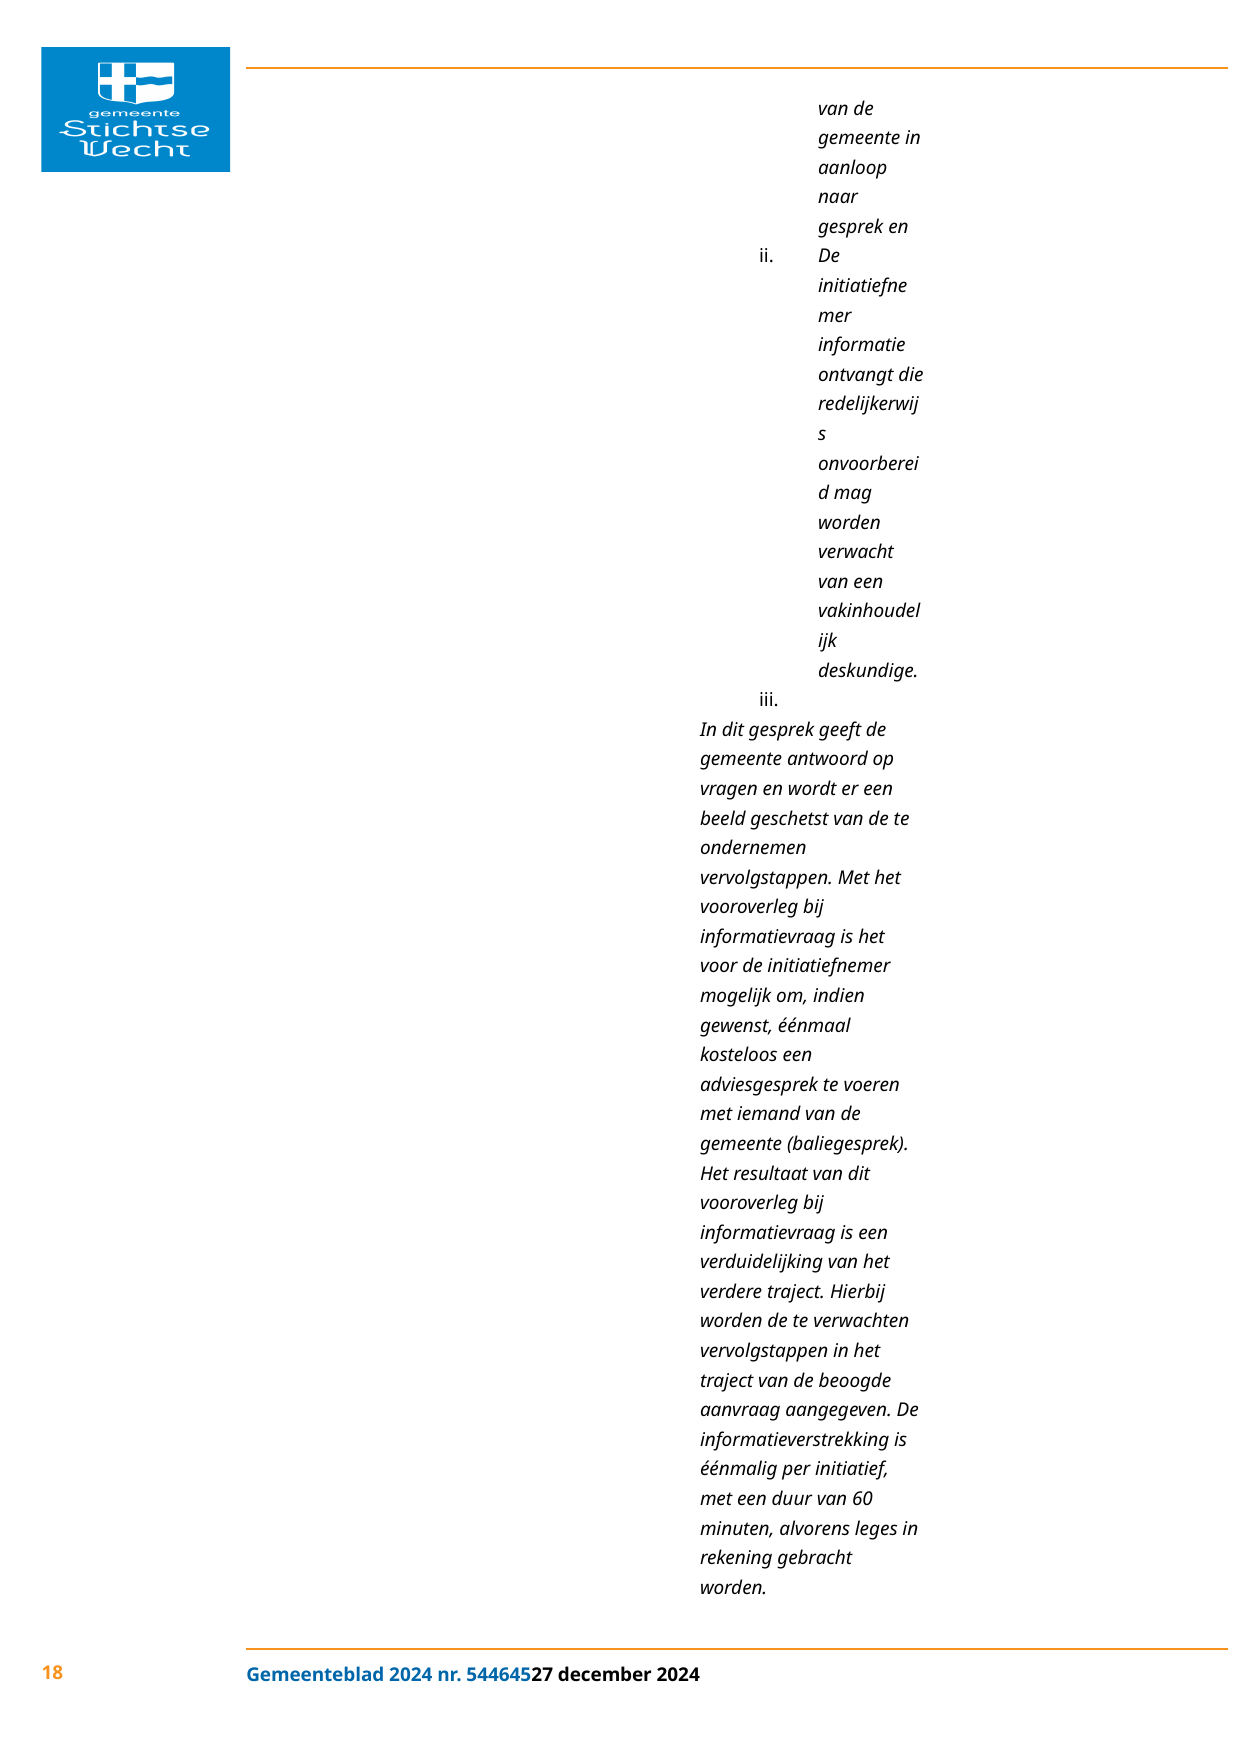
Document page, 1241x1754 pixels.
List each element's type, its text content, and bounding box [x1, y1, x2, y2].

table_cell [248, 95, 474, 1600]
picture [99, 63, 135, 101]
table_cell [926, 95, 1152, 1600]
table_cell van de gemeente in aanloop naar gesprek en De initiatiefnemer informatie ontvangt die redelijkerwijs onvoorbereid mag worden verwacht van een vakinhoudelijk deskundige. In dit gesprek geeft de gemeente antwoord op vragen en wordt er een beeld geschetst van de te ondernemen vervolgstappen. Met het vooroverleg bij informatievraag is het voor de initiatiefnemer mogelijk om, indien gewenst, éénmaal kosteloos een adviesgesprek te voeren met iemand van de gemeente (baliegesprek). Het resultaat van dit vooroverleg bij informatievraag is een verduidelijking van het verdere traject. Hierbij worden de te verwachten vervolgstappen in het traject van de beoogde aanvraag aangegeven. De informatieverstrekking is éénmalig per initiatief, met een duur van 60 minuten, alvorens leges in rekening gebracht worden. [700, 95, 926, 1600]
table_cell - [474, 95, 700, 1600]
picture [137, 63, 174, 103]
